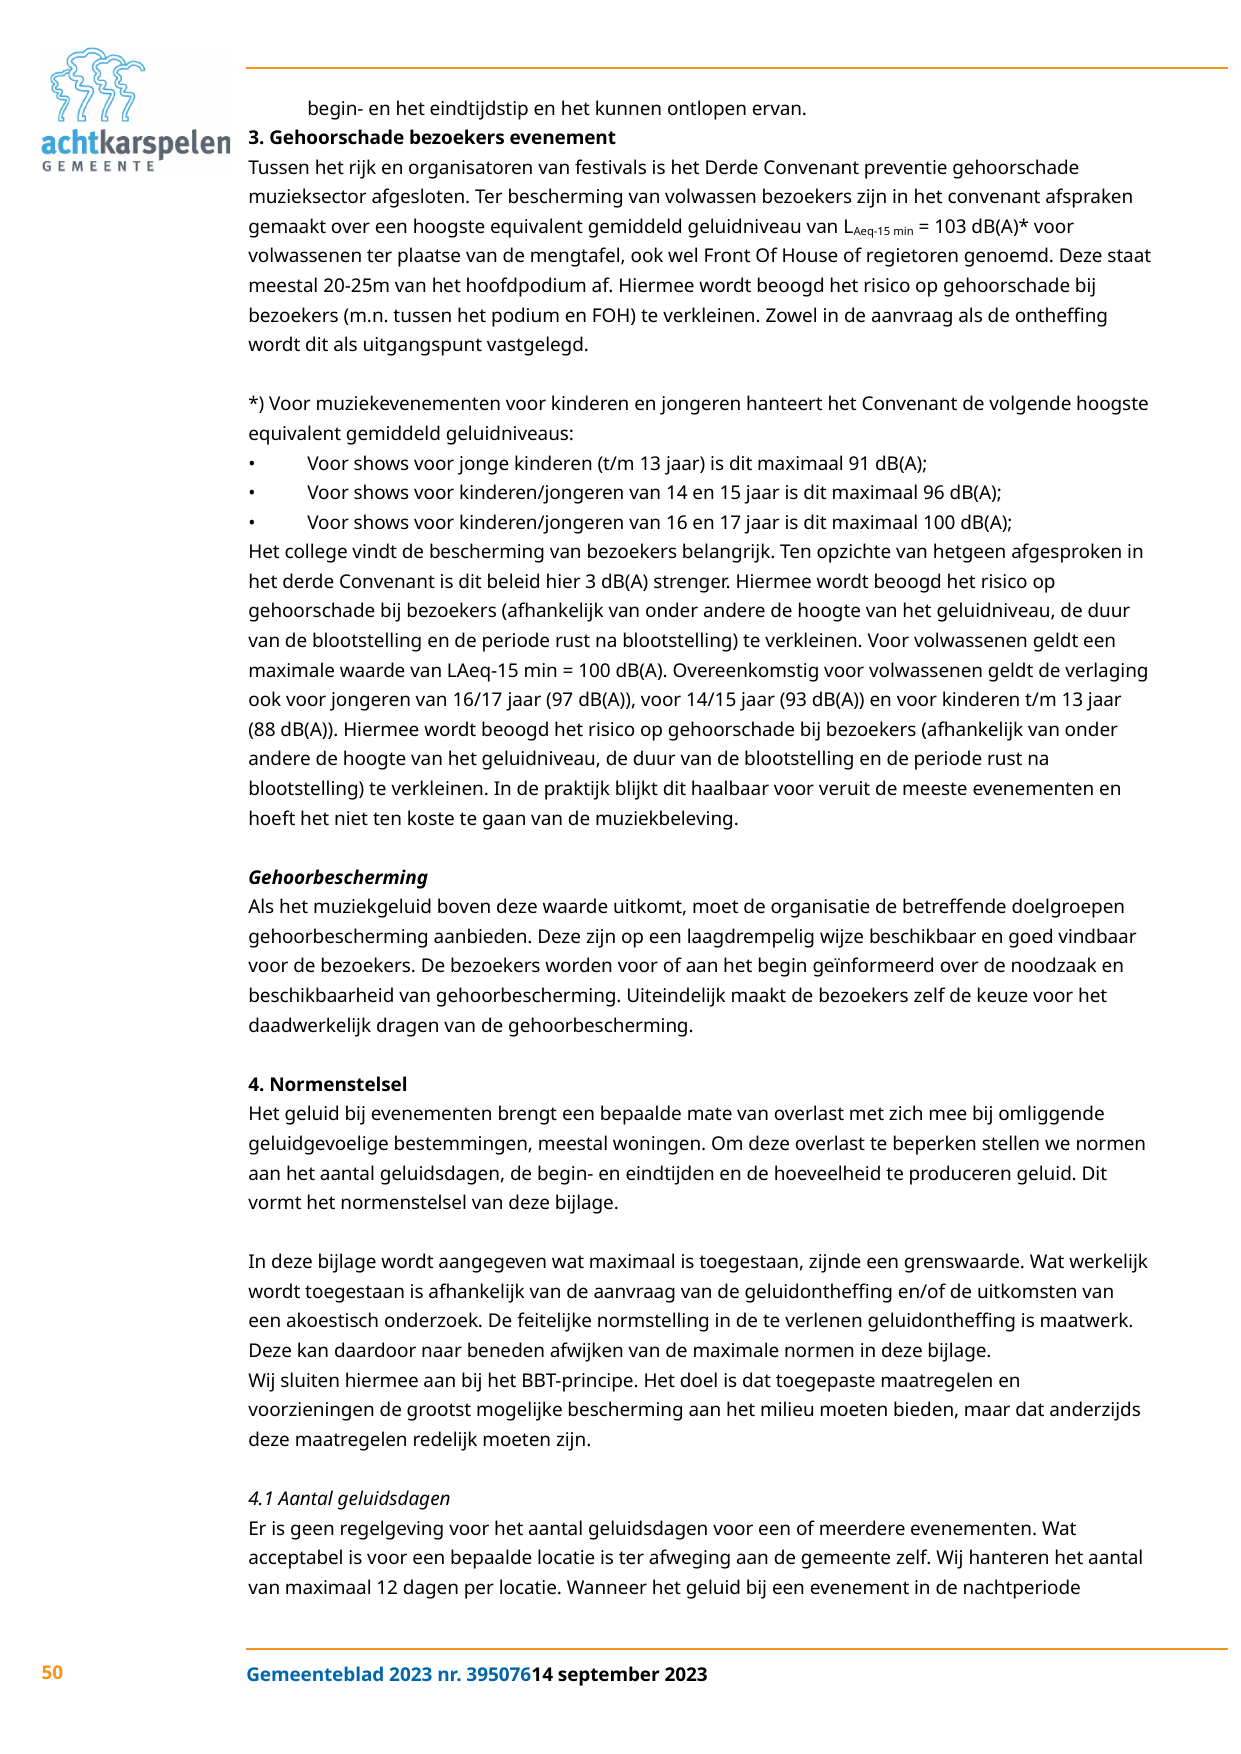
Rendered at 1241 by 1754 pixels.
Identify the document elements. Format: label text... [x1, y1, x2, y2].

list begin- en het eindtijdstip en het kunnen ontlopen ervan. [248, 95, 1152, 121]
text Tussen het rijk en organisatoren van festivals is het Derde Convenant preventie gehoorschade muzieksector afgesloten. Ter bescherming van volwassen bezoekers zijn in het convenant afspraken gemaakt over een hoogste equivalent gemiddeld geluidniveau van LAeq-15 min = 103 dB(A)* voor volwassenen ter plaatse van de mengtafel, ook wel Front Of House of regietoren genoemd. Deze staat meestal 20-25m van het hoofdpodium af. Hiermee wordt beoogd het risico op gehoorschade bij bezoekers (m.n. tussen het podium en FOH) te verkleinen. Zowel in de aanvraag als de ontheffing wordt dit als uitgangspunt vastgelegd. [248, 154, 1152, 357]
text Als het muziekgeluid boven deze waarde uitkomt, moet de organisatie de betreffende doelgroepen gehoorbescherming aanbieden. Deze zijn op een laagdrempelig wijze beschikbaar en goed vindbaar voor de bezoekers. De bezoekers worden voor of aan het begin geïnformeerd over de noodzaak en beschikbaarheid van gehoorbescherming. Uiteindelijk maakt de bezoekers zelf de keuze voor het daadwerkelijk dragen van de gehoorbescherming. [248, 893, 1152, 1038]
text 4.1 Aantal geluidsdagen [248, 1485, 1152, 1511]
text Het college vindt de bescherming van bezoekers belangrijk. Ten opzichte van hetgeen afgesproken in het derde Convenant is dit beleid hier 3 dB(A) strenger. Hiermee wordt beoogd het risico op gehoorschade bij bezoekers (afhankelijk van onder andere de hoogte van het geluidniveau, de duur van de blootstelling en de periode rust na blootstelling) te verkleinen. Voor volwassenen geldt een maximale waarde van LAeq-15 min = 100 dB(A). Overeenkomstig voor volwassenen geldt de verlaging ook voor jongeren van 16/17 jaar (97 dB(A)), voor 14/15 jaar (93 dB(A)) en voor kinderen t/m 13 jaar (88 dB(A)). Hiermee wordt beoogd het risico op gehoorschade bij bezoekers (afhankelijk van onder andere de hoogte van het geluidniveau, de duur van de blootstelling en de periode rust na blootstelling) te verkleinen. In de praktijk blijkt dit haalbaar voor veruit de meeste evenementen en hoeft het niet ten koste te gaan van de muziekbeleving. [248, 538, 1152, 831]
picture [41, 47, 231, 172]
text In deze bijlage wordt aangegeven wat maximaal is toegestaan, zijnde een grenswaarde. Wat werkelijk wordt toegestaan is afhankelijk van de aanvraag van de geluidontheffing en/of de uitkomsten van een akoestisch onderzoek. De feitelijke normstelling in de te verlenen geluidontheffing is maatwerk. Deze kan daardoor naar beneden afwijken van de maximale normen in deze bijlage. [248, 1248, 1152, 1363]
text Er is geen regelgeving voor het aantal geluidsdagen voor een of meerdere evenementen. Wat acceptabel is voor een bepaalde locatie is ter afweging aan de gemeente zelf. Wij hanteren het aantal van maximaal 12 dagen per locatie. Wanneer het geluid bij een evenement in de nachtperiode [248, 1515, 1152, 1600]
text Het geluid bij evenementen brengt een bepaalde mate van overlast met zich mee bij omliggende geluidgevoelige bestemmingen, meestal woningen. Om deze overlast te beperken stellen we normen aan het aantal geluidsdagen, de begin- en eindtijden en de hoeveelheid te produceren geluid. Dit vormt het normenstelsel van deze bijlage. [248, 1101, 1152, 1215]
text *) Voor muziekevenementen voor kinderen en jongeren hanteert het Convenant de volgende hoogste equivalent gemiddeld geluidniveaus: [248, 391, 1152, 446]
text Gehoorbescherming [248, 864, 1152, 890]
text 3. Gehoorschade bezoekers evenement [248, 124, 1152, 150]
list Voor shows voor kinderen/jongeren van 14 en 15 jaar is dit maximaal 96 dB(A); [248, 479, 1152, 505]
list Voor shows voor jonge kinderen (t/m 13 jaar) is dit maximaal 91 dB(A); [248, 450, 1152, 476]
list Voor shows voor kinderen/jongeren van 16 en 17 jaar is dit maximaal 100 dB(A); [248, 509, 1152, 535]
text Wij sluiten hiermee aan bij het BBT-principe. Het doel is dat toegepaste maatregelen en voorzieningen de grootst mogelijke bescherming aan het milieu moeten bieden, maar dat anderzijds deze maatregelen redelijk moeten zijn. [248, 1367, 1152, 1452]
text 4. Normenstelsel [248, 1071, 1152, 1097]
